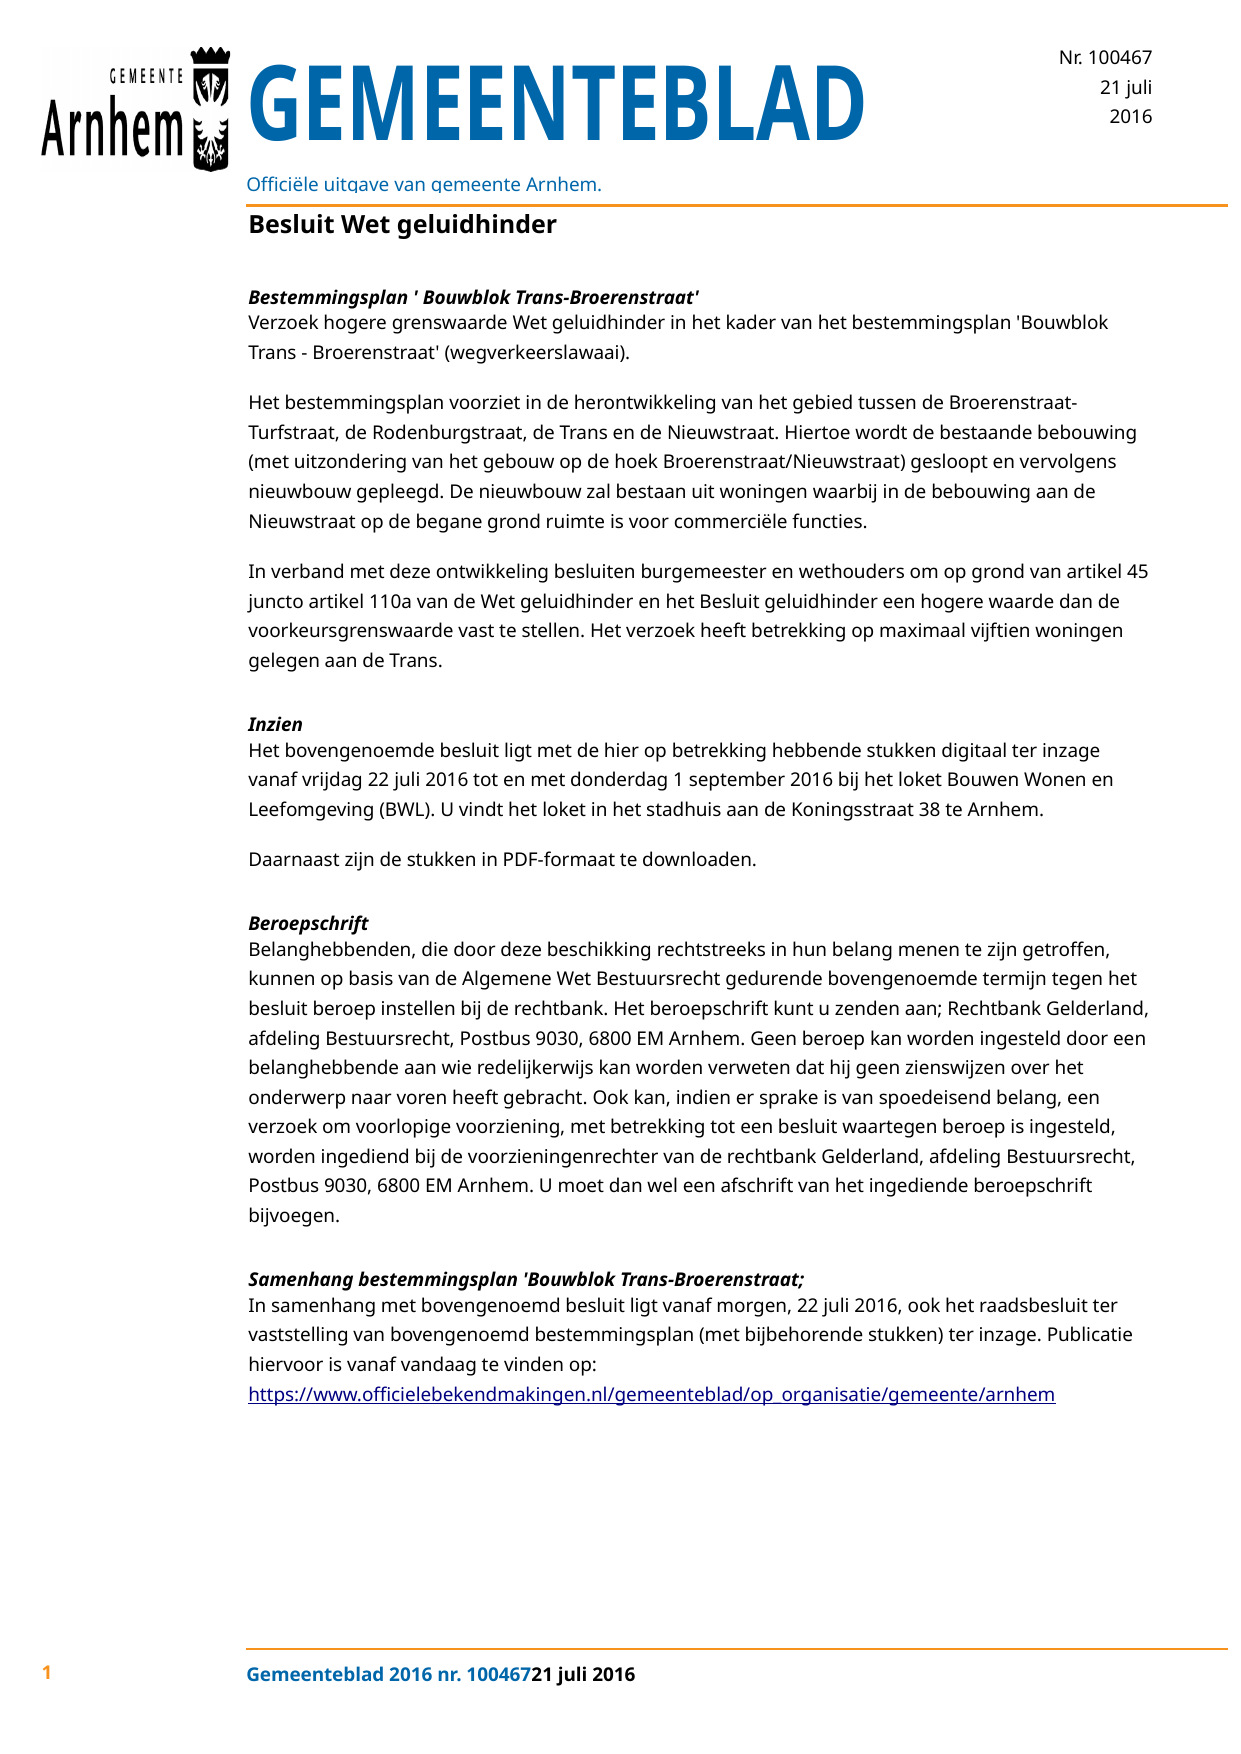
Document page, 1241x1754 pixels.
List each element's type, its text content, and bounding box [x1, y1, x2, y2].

text Belanghebbenden, die door deze beschikking rechtstreeks in hun belang menen te zijn getroffen, kunnen op basis van de Algemene Wet Bestuursrecht gedurende bovengenoemde termijn tegen het besluit beroep instellen bij de rechtbank. Het beroepschrift kunt u zenden aan; Rechtbank Gelderland, afdeling Bestuursrecht, Postbus 9030, 6800 EM Arnhem. Geen beroep kan worden ingesteld door een belanghebbende aan wie redelijkerwijs kan worden verweten dat hij geen zienswijzen over het onderwerp naar voren heeft gebracht. Ook kan, indien er sprake is van spoedeisend belang, een verzoek om voorlopige voorziening, met betrekking tot een besluit waartegen beroep is ingesteld, worden ingediend bij de voorzieningenrechter van de rechtbank Gelderland, afdeling Bestuursrecht, Postbus 9030, 6800 EM Arnhem. U moet dan wel een afschrift van het ingediende beroepschrift bijvoegen. [248, 936, 1152, 1228]
text In verband met deze ontwikkeling besluiten burgemeester en wethouders om op grond van artikel 45 juncto artikel 110a van de Wet geluidhinder en het Besluit geluidhinder een hogere waarde dan de voorkeursgrenswaarde vast te stellen. Het verzoek heeft betrekking op maximaal vijftien woningen gelegen aan de Trans. [248, 558, 1152, 673]
text Verzoek hogere grenswaarde Wet geluidhinder in het kader van het bestemmingsplan 'Bouwblok Trans - Broerenstraat' (wegverkeerslawaai). [248, 309, 1152, 365]
picture [41, 47, 231, 172]
text Samenhang bestemmingsplan 'Bouwblok Trans-Broerenstraat; [248, 1266, 1152, 1292]
text Bestemmingsplan ' Bouwblok Trans-Broerenstraat' [248, 284, 1152, 309]
text In samenhang met bovengenoemd besluit ligt vanaf morgen, 22 juli 2016, ook het raadsbesluit ter vaststelling van bovengenoemd bestemmingsplan (met bijbehorende stukken) ter inzage. Publicatie hiervoor is vanaf vandaag te vinden op: https://www.officielebekendmakingen.nl/gemeenteblad/op_organisatie/gemeente/arnhem [248, 1292, 1152, 1406]
text Inzien [248, 711, 1152, 737]
text Het bovengenoemde besluit ligt met de hier op betrekking hebbende stukken digitaal ter inzage vanaf vrijdag 22 juli 2016 tot en met donderdag 1 september 2016 bij het loket Bouwen Wonen en Leefomgeving (BWL). U vindt het loket in het stadhuis aan de Koningsstraat 38 te Arnhem. [248, 737, 1152, 822]
text Besluit Wet geluidhinder [248, 207, 1152, 241]
text Daarnaast zijn de stukken in PDF-formaat te downloaden. [248, 846, 1152, 872]
text Beroepschrift [248, 910, 1152, 936]
text Het bestemmingsplan voorziet in de herontwikkeling van het gebied tussen de Broerenstraat-Turfstraat, de Rodenburgstraat, de Trans en de Nieuwstraat. Hiertoe wordt de bestaande bebouwing (met uitzondering van het gebouw op de hoek Broerenstraat/Nieuwstraat) gesloopt en vervolgens nieuwbouw gepleegd. De nieuwbouw zal bestaan uit woningen waarbij in de bebouwing aan de Nieuwstraat op de begane grond ruimte is voor commerciële functies. [248, 389, 1152, 534]
